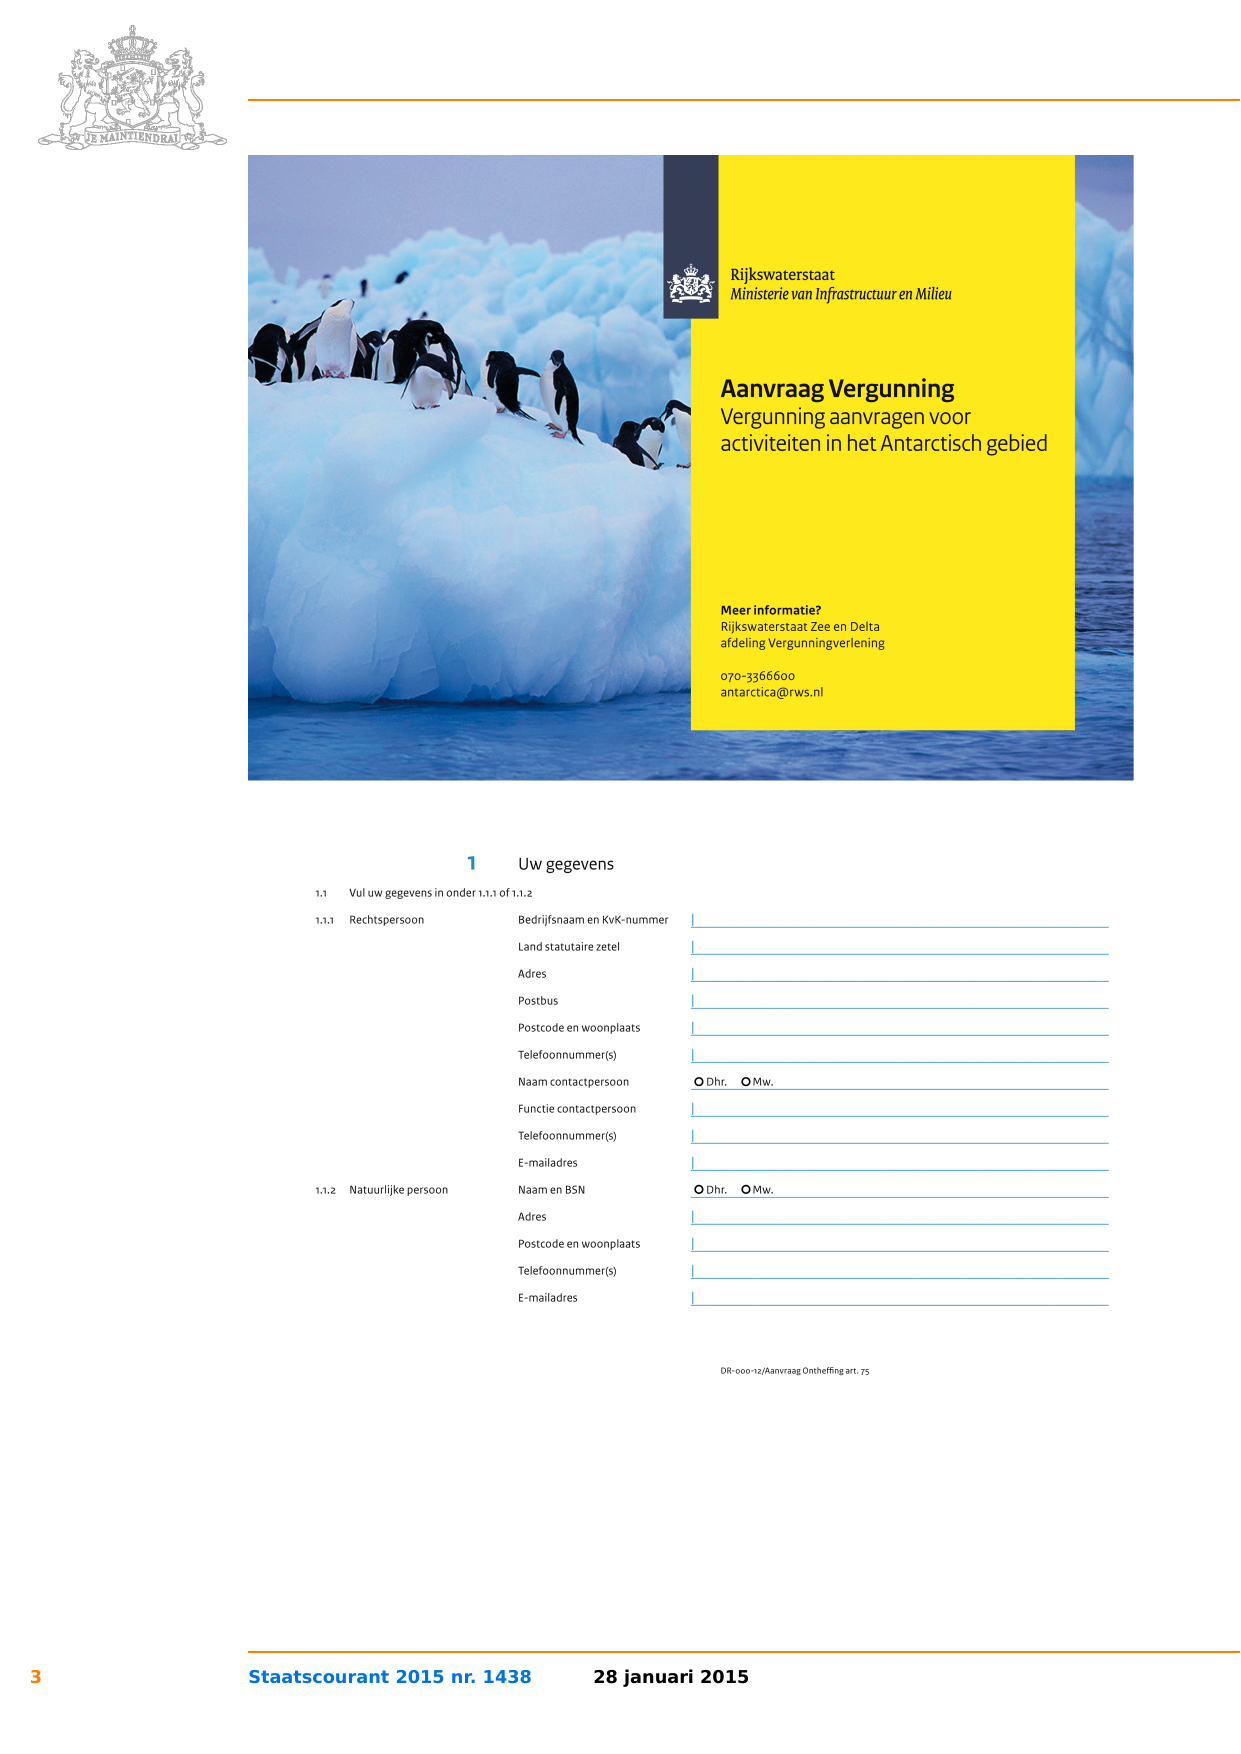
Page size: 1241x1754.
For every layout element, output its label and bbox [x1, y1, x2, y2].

picture [248, 155, 1134, 1407]
picture [38, 25, 227, 150]
